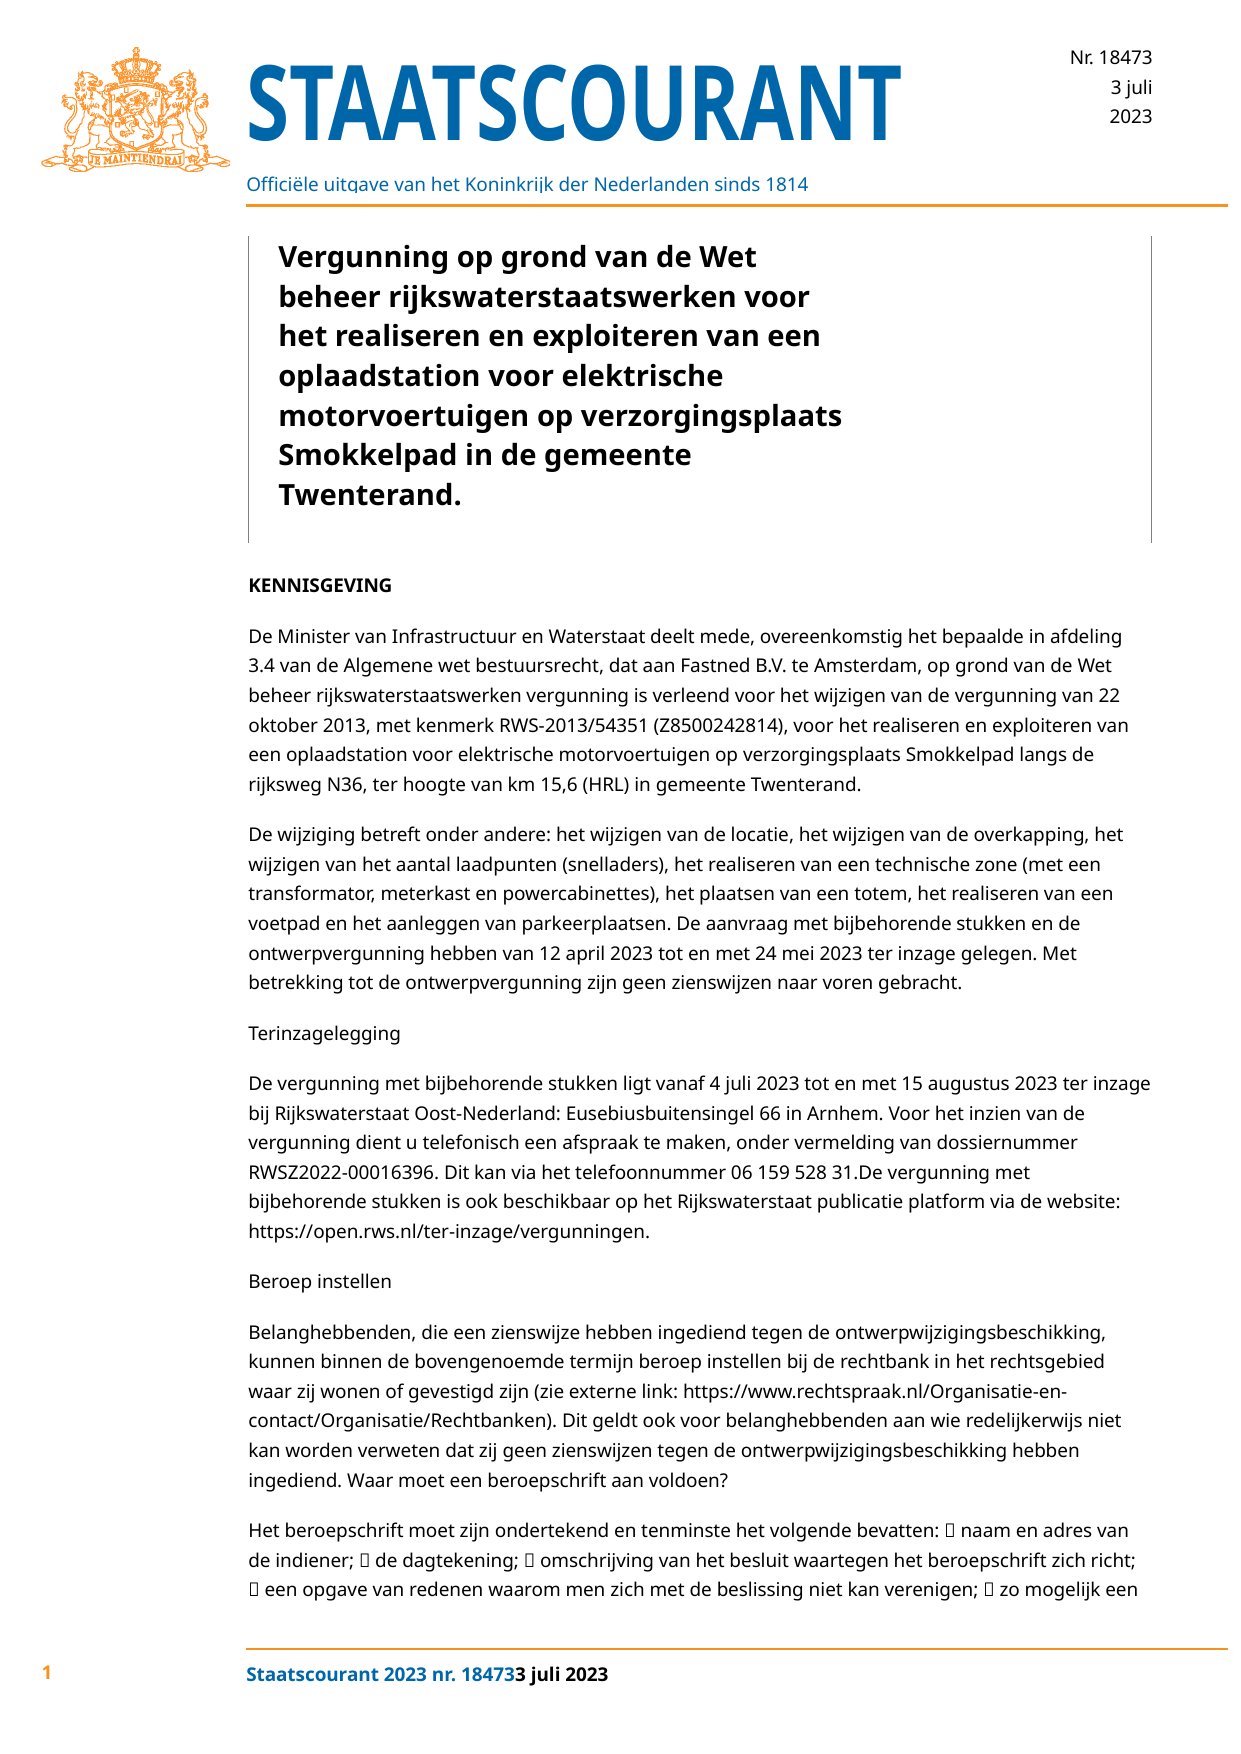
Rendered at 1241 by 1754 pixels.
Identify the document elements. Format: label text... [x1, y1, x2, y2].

text Beroep instellen [248, 1268, 1152, 1294]
text De vergunning met bijbehorende stukken ligt vanaf 4 juli 2023 tot en met 15 augustus 2023 ter inzage bij Rijkswaterstaat Oost-Nederland: Eusebiusbuitensingel 66 in Arnhem. Voor het inzien van de vergunning dient u telefonisch een afspraak te maken, onder vermelding van dossiernummer RWSZ2022-00016396. Dit kan via het telefoonnummer 06 159 528 31.De vergunning met bijbehorende stukken is ook beschikbaar op het Rijkswaterstaat publicatie platform via de website: https://open.rws.nl/ter-inzage/vergunningen. [248, 1070, 1152, 1244]
text KENNISGEVING [248, 573, 1152, 598]
picture [912, 236, 1090, 414]
table_header Vergunning op grond van de Wet beheer rijkswaterstaatswerken voor het realiseren en exploiteren van een oplaadstation voor elektrische motorvoertuigen op verzorgingsplaats Smokkelpad in de gemeente Twenterand. [249, 236, 850, 543]
text De Minister van Infrastructuur en Waterstaat deelt mede, overeenkomstig het bepaalde in afdeling 3.4 van de Algemene wet bestuursrecht, dat aan Fastned B.V. te Amsterdam, op grond van de Wet beheer rijkswaterstaatswerken vergunning is verleend voor het wijzigen van de vergunning van 22 oktober 2013, met kenmerk RWS-2013/54351 (Z8500242814), voor het realiseren en exploiteren van een oplaadstation voor elektrische motorvoertuigen op verzorgingsplaats Smokkelpad langs de rijksweg N36, ter hoogte van km 15,6 (HRL) in gemeente Twenterand. [248, 623, 1152, 797]
table_header [850, 236, 912, 413]
text Belanghebbenden, die een zienswijze hebben ingediend tegen de ontwerpwijzigingsbeschikking, kunnen binnen de bovengenoemde termijn beroep instellen bij de rechtbank in het rechtsgebied waar zij wonen of gevestigd zijn (zie externe link: https://www.rechtspraak.nl/Organisatie-en-contact/Organisatie/Rechtbanken). Dit geldt ook voor belanghebbenden aan wie redelijkerwijs niet kan worden verweten dat zij geen zienswijzen tegen de ontwerpwijzigingsbeschikking hebben ingediend. Waar moet een beroepschrift aan voldoen? [248, 1319, 1152, 1493]
picture [41, 47, 231, 172]
text De wijziging betreft onder andere: het wijzigen van de locatie, het wijzigen van de overkapping, het wijzigen van het aantal laadpunten (snelladers), het realiseren van een technische zone (met een transformator, meterkast en powercabinettes), het plaatsen van een totem, het realiseren van een voetpad en het aanleggen van parkeerplaatsen. De aanvraag met bijbehorende stukken en de ontwerpvergunning hebben van 12 april 2023 tot en met 24 mei 2023 ter inzage gelegen. Met betrekking tot de ontwerpvergunning zijn geen zienswijzen naar voren gebracht. [248, 821, 1152, 995]
table_header [1090, 236, 1151, 413]
text Het beroepschrift moet zijn ondertekend en tenminste het volgende bevatten:  naam en adres van de indiener;  de dagtekening;  omschrijving van het besluit waartegen het beroepschrift zich richt;  een opgave van redenen waarom men zich met de beslissing niet kan verenigen;  zo mogelijk een [248, 1517, 1152, 1602]
table_header [850, 414, 1151, 543]
text Terinzagelegging [248, 1020, 1152, 1046]
